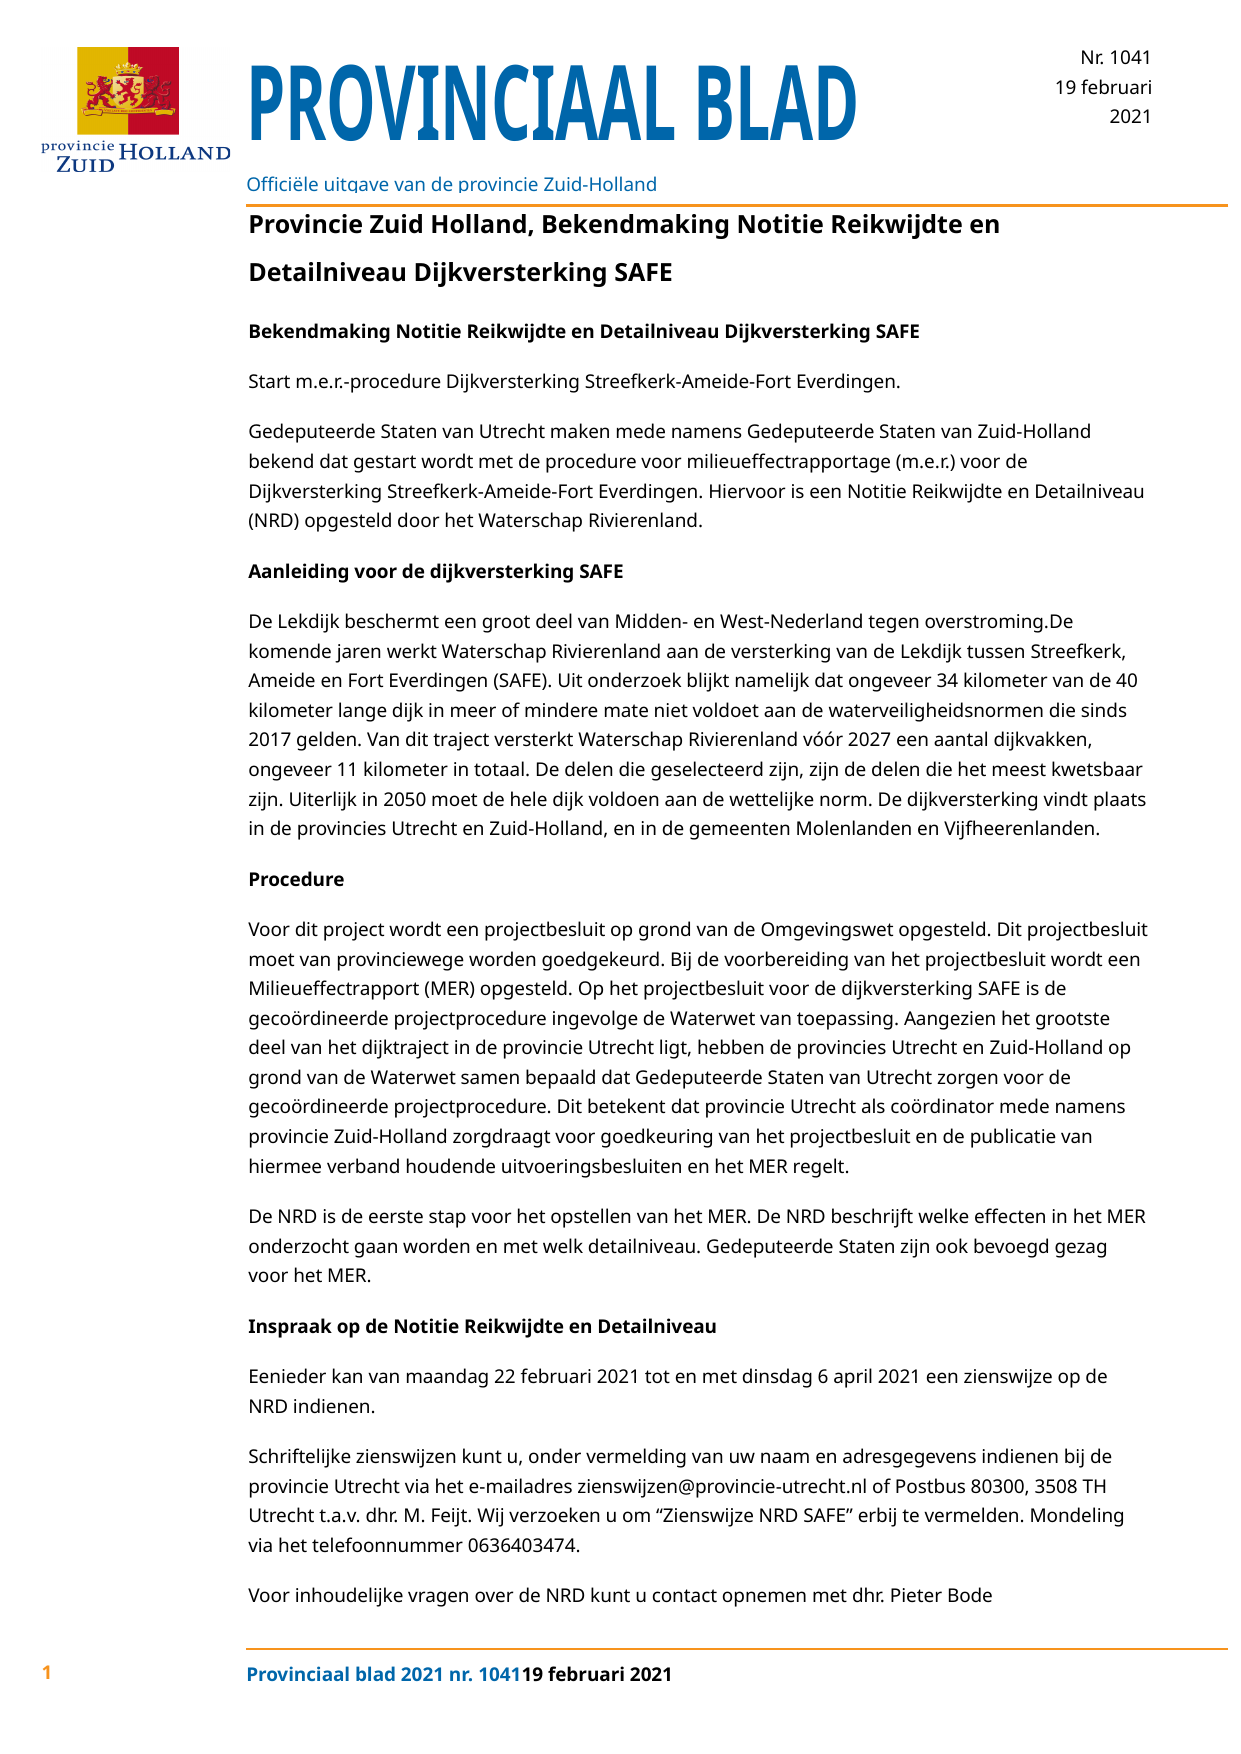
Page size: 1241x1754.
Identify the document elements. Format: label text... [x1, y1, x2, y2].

text De NRD is de eerste stap voor het opstellen van het MER. De NRD beschrijft welke effecten in het MER onderzocht gaan worden en met welk detailniveau. Gedeputeerde Staten zijn ook bevoegd gezag voor het MER. [248, 1203, 1152, 1288]
text Start m.e.r.-procedure Dijkversterking Streefkerk-Ameide-Fort Everdingen. [248, 368, 1152, 394]
text Gedeputeerde Staten van Utrecht maken mede namens Gedeputeerde Staten van Zuid-Holland bekend dat gestart wordt met de procedure voor milieueffectrapportage (m.e.r.) voor de Dijkversterking Streefkerk-Ameide-Fort Everdingen. Hiervoor is een Notitie Reikwijdte en Detailniveau (NRD) opgesteld door het Waterschap Rivierenland. [248, 419, 1152, 533]
text Eenieder kan van maandag 22 februari 2021 tot en met dinsdag 6 april 2021 een zienswijze op de NRD indienen. [248, 1363, 1152, 1419]
text Procedure [248, 866, 1152, 892]
picture [41, 47, 231, 172]
text Bekendmaking Notitie Reikwijdte en Detailniveau Dijkversterking SAFE [248, 318, 1152, 344]
text Provincie Zuid Holland, Bekendmaking Notitie Reikwijdte en Detailniveau Dijkversterking SAFE [248, 207, 1152, 288]
text Inspraak op de Notitie Reikwijdte en Detailniveau [248, 1313, 1152, 1339]
text Voor dit project wordt een projectbesluit op grond van de Omgevingswet opgesteld. Dit projectbesluit moet van provinciewege worden goedgekeurd. Bij de voorbereiding van het projectbesluit wordt een Milieueffectrapport (MER) opgesteld. Op het projectbesluit voor de dijkversterking SAFE is de gecoördineerde projectprocedure ingevolge de Waterwet van toepassing. Aangezien het grootste deel van het dijktraject in de provincie Utrecht ligt, hebben de provincies Utrecht en Zuid-Holland op grond van de Waterwet samen bepaald dat Gedeputeerde Staten van Utrecht zorgen voor de gecoördineerde projectprocedure. Dit betekent dat provincie Utrecht als coördinator mede namens provincie Zuid-Holland zorgdraagt voor goedkeuring van het projectbesluit en de publicatie van hiermee verband houdende uitvoeringsbesluiten en het MER regelt. [248, 916, 1152, 1179]
text Voor inhoudelijke vragen over de NRD kunt u contact opnemen met dhr. Pieter Bode [248, 1582, 1152, 1608]
text De Lekdijk beschermt een groot deel van Midden- en West-Nederland tegen overstroming.De komende jaren werkt Waterschap Rivierenland aan de versterking van de Lekdijk tussen Streefkerk, Ameide en Fort Everdingen (SAFE). Uit onderzoek blijkt namelijk dat ongeveer 34 kilometer van de 40 kilometer lange dijk in meer of mindere mate niet voldoet aan de waterveiligheidsnormen die sinds 2017 gelden. Van dit traject versterkt Waterschap Rivierenland vóór 2027 een aantal dijkvakken, ongeveer 11 kilometer in totaal. De delen die geselecteerd zijn, zijn de delen die het meest kwetsbaar zijn. Uiterlijk in 2050 moet de hele dijk voldoen aan de wettelijke norm. De dijkversterking vindt plaats in de provincies Utrecht en Zuid-Holland, en in de gemeenten Molenlanden en Vijfheerenlanden. [248, 608, 1152, 841]
text Aanleiding voor de dijkversterking SAFE [248, 558, 1152, 584]
text Schriftelijke zienswijzen kunt u, onder vermelding van uw naam en adresgegevens indienen bij de provincie Utrecht via het e-mailadres zienswijzen@provincie-utrecht.nl of Postbus 80300, 3508 TH Utrecht t.a.v. dhr. M. Feijt. Wij verzoeken u om “Zienswijze NRD SAFE” erbij te vermelden. Mondeling via het telefoonnummer 0636403474. [248, 1443, 1152, 1558]
